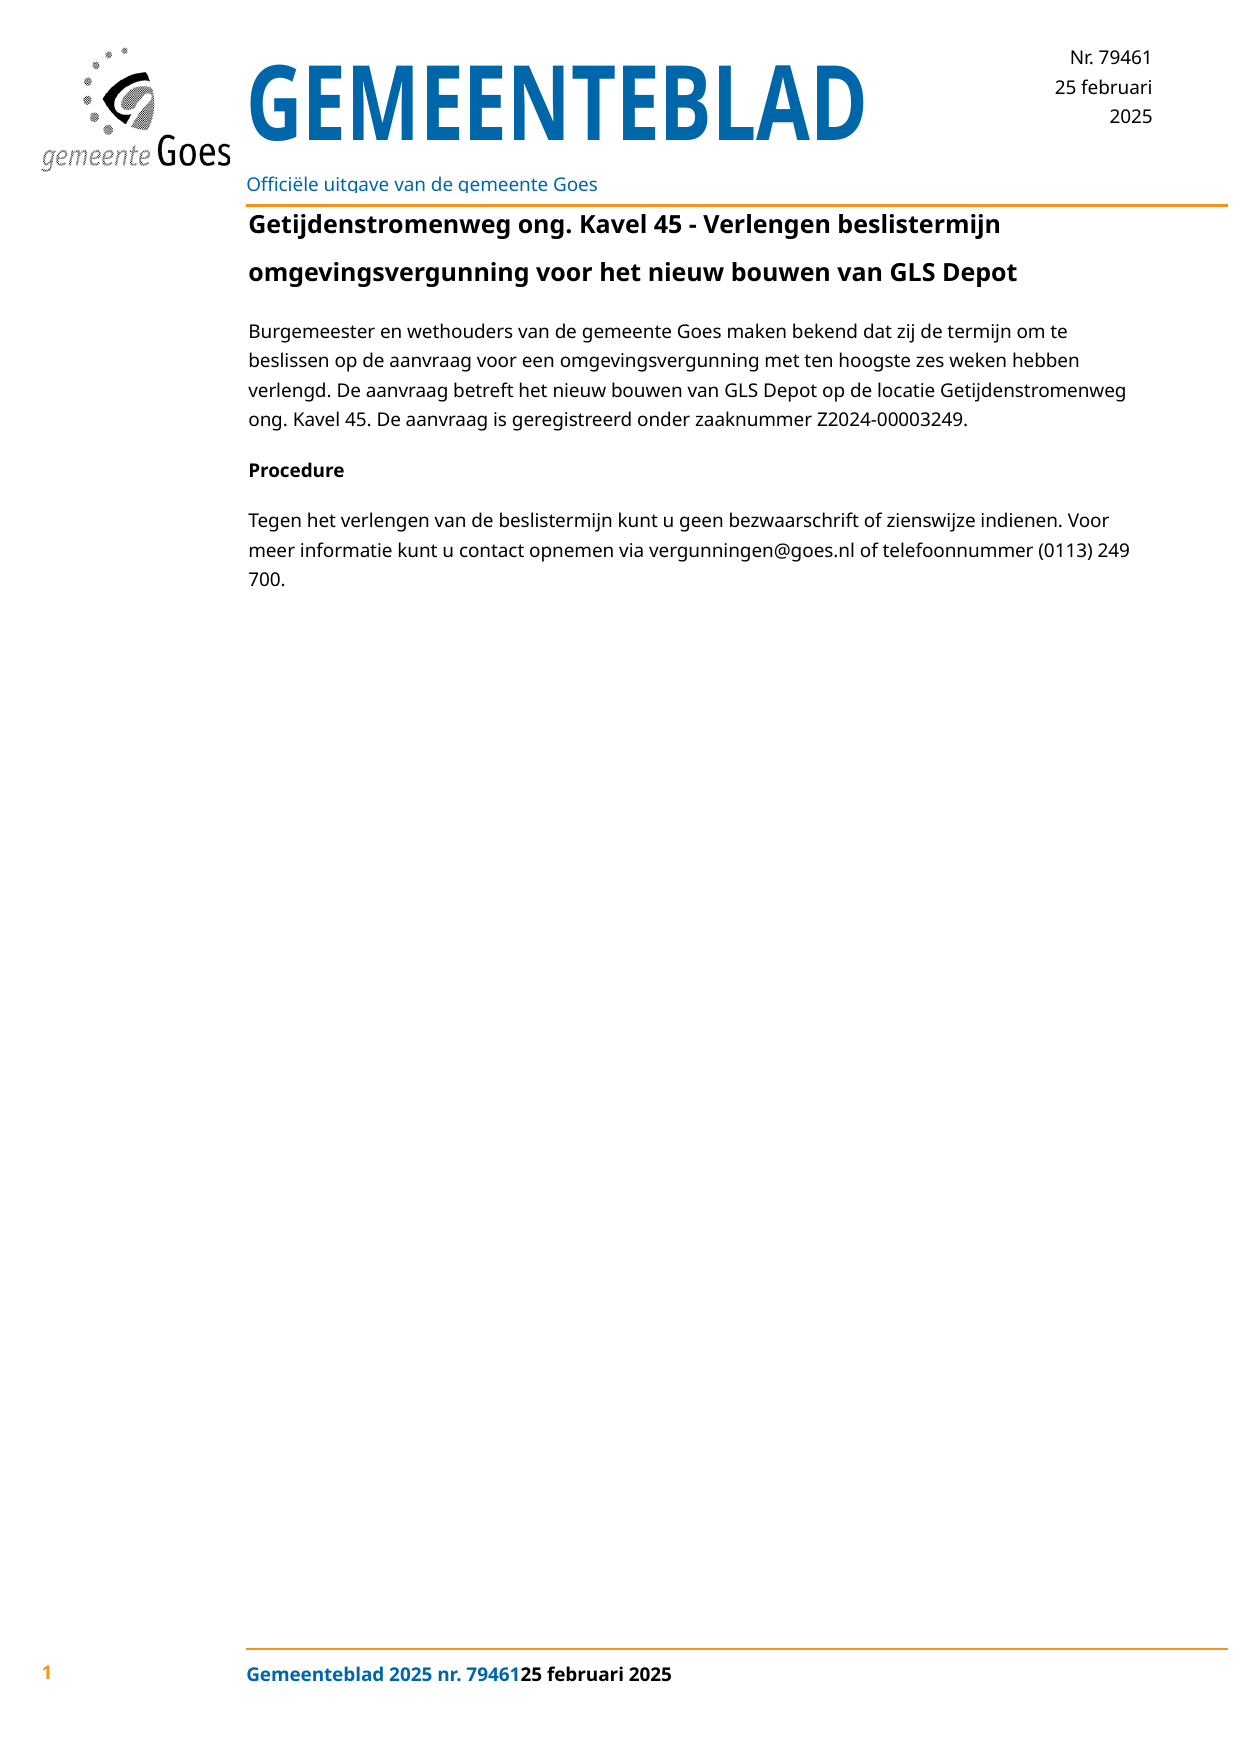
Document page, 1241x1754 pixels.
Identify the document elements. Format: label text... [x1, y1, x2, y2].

text Burgemeester en wethouders van de gemeente Goes maken bekend dat zij de termijn om te beslissen op de aanvraag voor een omgevingsvergunning met ten hoogste zes weken hebben verlengd. De aanvraag betreft het nieuw bouwen van GLS Depot op de locatie Getijdenstromenweg ong. Kavel 45. De aanvraag is geregistreerd onder zaaknummer Z2024-00003249. [248, 318, 1152, 432]
text Tegen het verlengen van de beslistermijn kunt u geen bezwaarschrift of zienswijze indienen. Voor meer informatie kunt u contact opnemen via vergunningen@goes.nl of telefoonnummer (0113) 249 700. [248, 507, 1152, 592]
text Getijdenstromenweg ong. Kavel 45 - Verlengen beslistermijn omgevingsvergunning voor het nieuw bouwen van GLS Depot [248, 207, 1152, 288]
picture [41, 47, 231, 172]
text Procedure [248, 457, 1152, 483]
